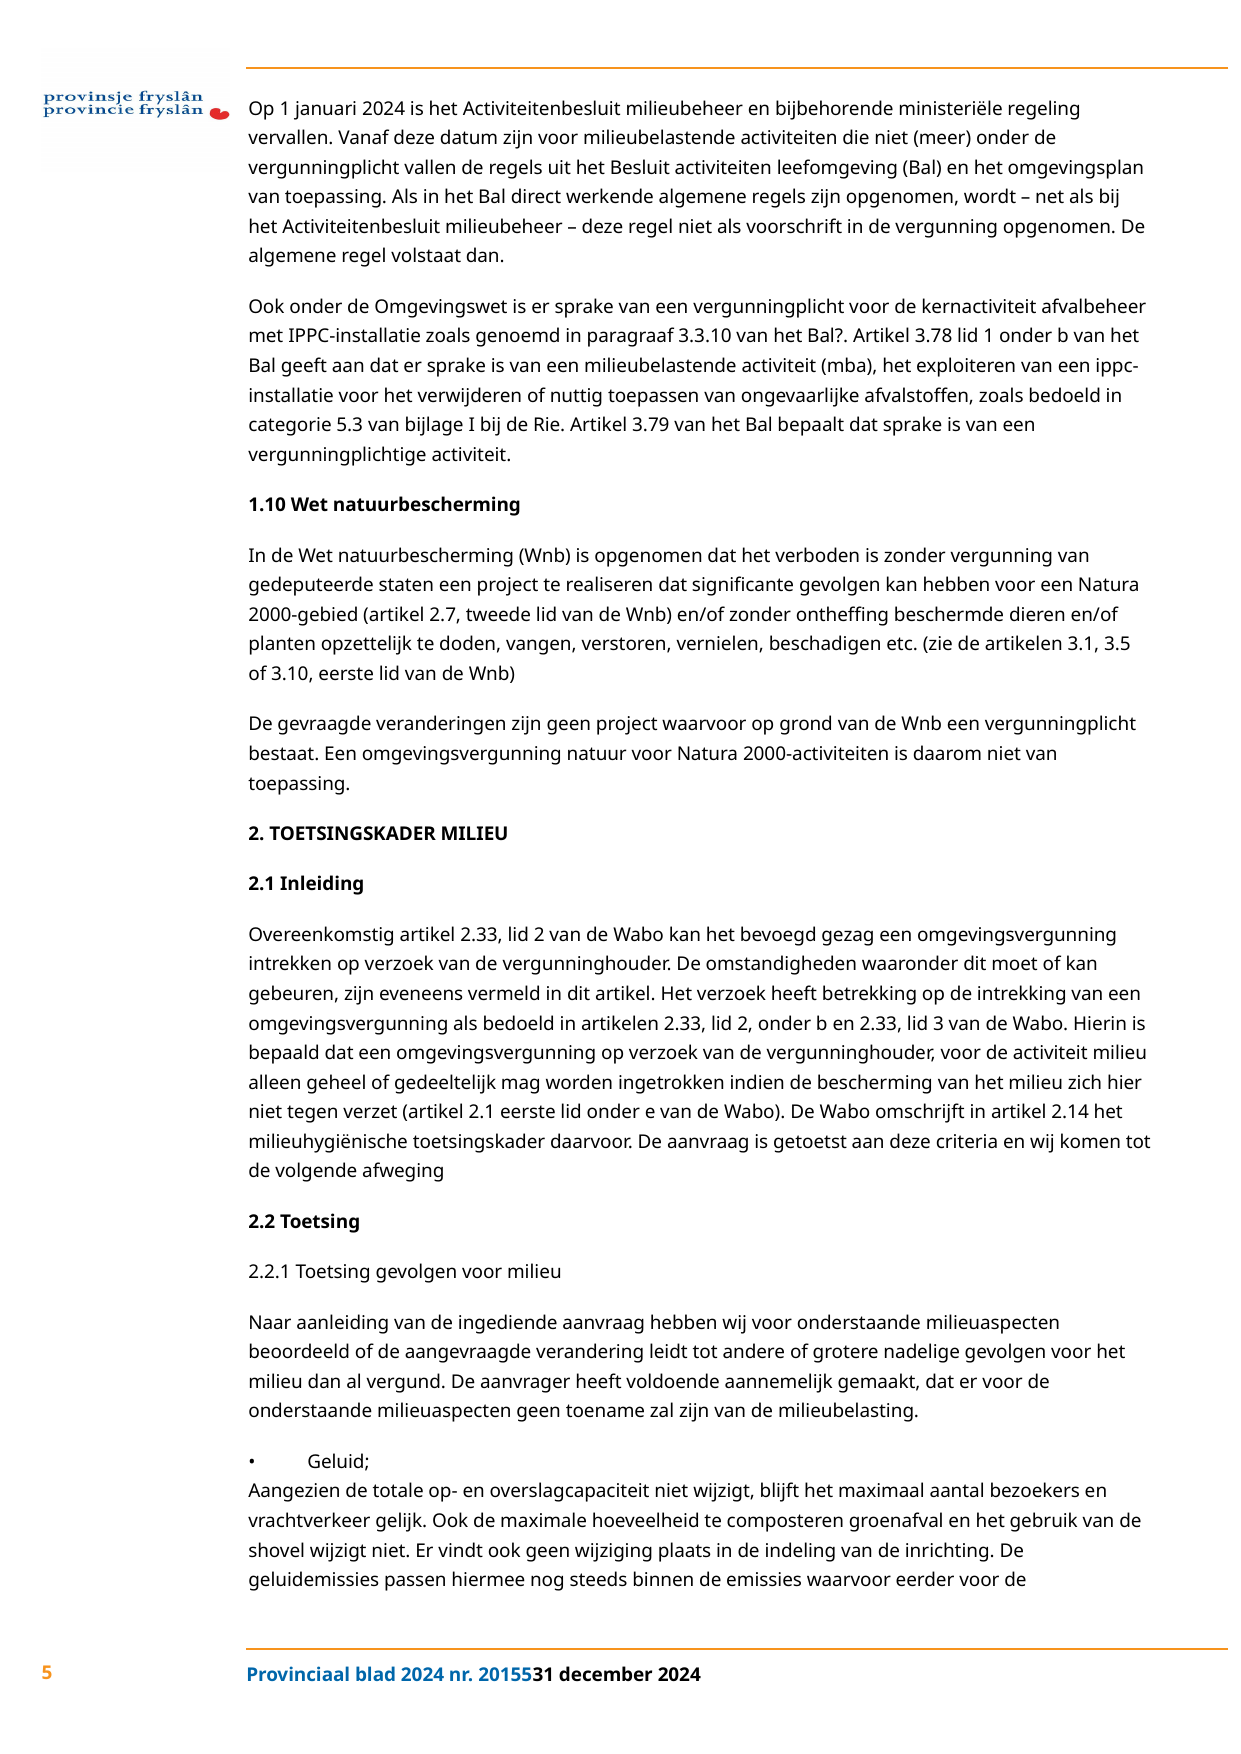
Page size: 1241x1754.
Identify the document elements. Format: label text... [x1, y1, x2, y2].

text In de Wet natuurbescherming (Wnb) is opgenomen dat het verboden is zonder vergunning van gedeputeerde staten een project te realiseren dat significante gevolgen kan hebben voor een Natura 2000-gebied (artikel 2.7, tweede lid van de Wnb) en/of zonder ontheffing beschermde dieren en/of planten opzettelijk te doden, vangen, verstoren, vernielen, beschadigen etc. (zie de artikelen 3.1, 3.5 of 3.10, eerste lid van de Wnb) [248, 542, 1152, 686]
text De gevraagde veranderingen zijn geen project waarvoor op grond van de Wnb een vergunningplicht bestaat. Een omgevingsvergunning natuur voor Natura 2000-activiteiten is daarom niet van toepassing. [248, 711, 1152, 796]
list Geluid; [248, 1448, 1152, 1474]
text Ook onder de Omgevingswet is er sprake van een vergunningplicht voor de kernactiviteit afvalbeheer met IPPC-installatie zoals genoemd in paragraaf 3.3.10 van het Bal?. Artikel 3.78 lid 1 onder b van het Bal geeft aan dat er sprake is van een milieubelastende activiteit (mba), het exploiteren van een ippc-installatie voor het verwijderen of nuttig toepassen van ongevaarlijke afvalstoffen, zoals bedoeld in categorie 5.3 van bijlage I bij de Rie. Artikel 3.79 van het Bal bepaalt dat sprake is van een vergunningplichtige activiteit. [248, 293, 1152, 467]
text Overeenkomstig artikel 2.33, lid 2 van de Wabo kan het bevoegd gezag een omgevingsvergunning intrekken op verzoek van de vergunninghouder. De omstandigheden waaronder dit moet of kan gebeuren, zijn eveneens vermeld in dit artikel. Het verzoek heeft betrekking op de intrekking van een omgevingsvergunning als bedoeld in artikelen 2.33, lid 2, onder b en 2.33, lid 3 van de Wabo. Hierin is bepaald dat een omgevingsvergunning op verzoek van de vergunninghouder, voor de activiteit milieu alleen geheel of gedeeltelijk mag worden ingetrokken indien de bescherming van het milieu zich hier niet tegen verzet (artikel 2.1 eerste lid onder e van de Wabo). De Wabo omschrijft in artikel 2.14 het milieuhygiënische toetsingskader daarvoor. De aanvraag is getoetst aan deze criteria en wij komen tot de volgende afweging [248, 921, 1152, 1183]
text Op 1 januari 2024 is het Activiteitenbesluit milieubeheer en bijbehorende ministeriële regeling vervallen. Vanaf deze datum zijn voor milieubelastende activiteiten die niet (meer) onder de vergunningplicht vallen de regels uit het Besluit activiteiten leefomgeving (Bal) en het omgevingsplan van toepassing. Als in het Bal direct werkende algemene regels zijn opgenomen, wordt – net als bij het Activiteitenbesluit milieubeheer – deze regel niet als voorschrift in de vergunning opgenomen. De algemene regel volstaat dan. [248, 95, 1152, 268]
picture [41, 47, 231, 172]
text 2.2.1 Toetsing gevolgen voor milieu [248, 1258, 1152, 1284]
text Aangezien de totale op- en overslagcapaciteit niet wijzigt, blijft het maximaal aantal bezoekers en vrachtverkeer gelijk. Ook de maximale hoeveelheid te composteren groenafval en het gebruik van de shovel wijzigt niet. Er vindt ook geen wijziging plaats in de indeling van de inrichting. De geluidemissies passen hiermee nog steeds binnen de emissies waarvoor eerder voor de [248, 1478, 1152, 1592]
text 2.2 Toetsing [248, 1208, 1152, 1234]
text Naar aanleiding van de ingediende aanvraag hebben wij voor onderstaande milieuaspecten beoordeeld of de aangevraagde verandering leidt tot andere of grotere nadelige gevolgen voor het milieu dan al vergund. De aanvrager heeft voldoende aannemelijk gemaakt, dat er voor de onderstaande milieuaspecten geen toename zal zijn van de milieubelasting. [248, 1309, 1152, 1423]
text 2.1 Inleiding [248, 871, 1152, 896]
text 1.10 Wet natuurbescherming [248, 491, 1152, 517]
text 2. TOETSINGSKADER MILIEU [248, 820, 1152, 846]
